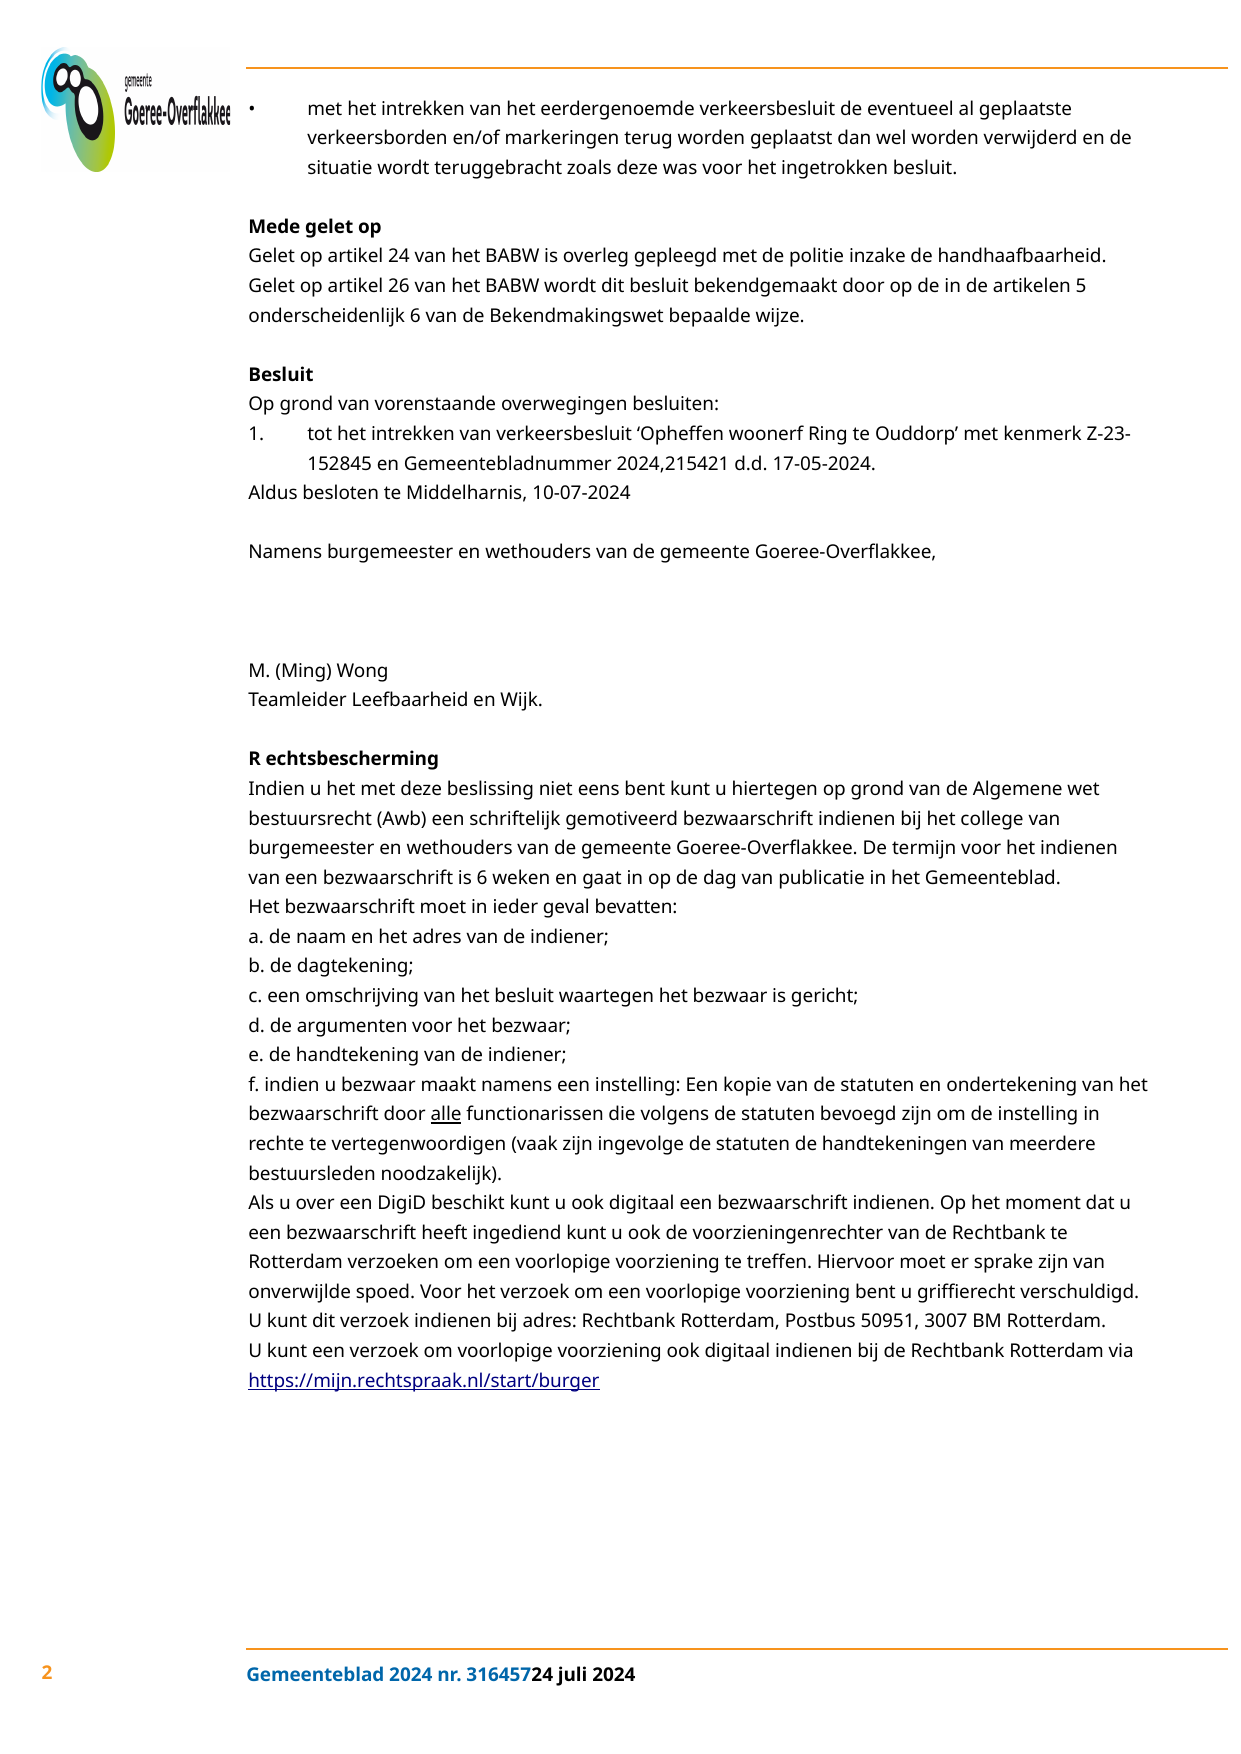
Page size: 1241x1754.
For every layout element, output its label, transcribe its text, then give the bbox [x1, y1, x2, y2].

text d. de argumenten voor het bezwaar; [248, 1012, 1152, 1038]
text R echtsbescherming [248, 746, 1152, 771]
text Op grond van vorenstaande overwegingen besluiten: [248, 391, 1152, 416]
text Gelet op artikel 24 van het BABW is overleg gepleegd met de politie inzake de handhaafbaarheid. [248, 243, 1152, 268]
text c. een omschrijving van het besluit waartegen het bezwaar is gericht; [248, 982, 1152, 1008]
text Besluit [248, 361, 1152, 387]
list met het intrekken van het eerdergenoemde verkeersbesluit de eventueel al geplaatste verkeersborden en/of markeringen terug worden geplaatst dan wel worden verwijderd en de situatie wordt teruggebracht zoals deze was voor het ingetrokken besluit. [248, 95, 1152, 180]
text Indien u het met deze beslissing niet eens bent kunt u hiertegen op grond van de Algemene wet bestuursrecht (Awb) een schriftelijk gemotiveerd bezwaarschrift indienen bij het college van burgemeester en wethouders van de gemeente Goeree-Overflakkee. De termijn voor het indienen van een bezwaarschrift is 6 weken en gaat in op de dag van publicatie in het Gemeenteblad. [248, 775, 1152, 890]
text Aldus besloten te Middelharnis, 10-07-2024 [248, 479, 1152, 505]
text e. de handtekening van de indiener; [248, 1041, 1152, 1067]
picture [41, 47, 231, 172]
text Mede gelet op [248, 213, 1152, 239]
text Teamleider Leefbaarheid en Wijk. [248, 686, 1152, 712]
text a. de naam en het adres van de indiener; [248, 923, 1152, 949]
text b. de dagtekening; [248, 953, 1152, 978]
text Namens burgemeester en wethouders van de gemeente Goeree-Overflakkee, [248, 538, 1152, 564]
text Als u over een DigiD beschikt kunt u ook digitaal een bezwaarschrift indienen. Op het moment dat u een bezwaarschrift heeft ingediend kunt u ook de voorzieningenrechter van de Rechtbank te Rotterdam verzoeken om een voorlopige voorziening te treffen. Hiervoor moet er sprake zijn van onverwijlde spoed. Voor het verzoek om een voorlopige voorziening bent u griffierecht verschuldigd. U kunt dit verzoek indienen bij adres: Rechtbank Rotterdam, Postbus 50951, 3007 BM Rotterdam. [248, 1189, 1152, 1333]
text U kunt een verzoek om voorlopige voorziening ook digitaal indienen bij de Rechtbank Rotterdam via https://mijn.rechtspraak.nl/start/burger [248, 1337, 1152, 1393]
text Gelet op artikel 26 van het BABW wordt dit besluit bekendgemaakt door op de in de artikelen 5 onderscheidenlijk 6 van de Bekendmakingswet bepaalde wijze. [248, 272, 1152, 328]
text M. (Ming) Wong [248, 657, 1152, 683]
text Het bezwaarschrift moet in ieder geval bevatten: [248, 893, 1152, 919]
text f. indien u bezwaar maakt namens een instelling: Een kopie van de statuten en ondertekening van het bezwaarschrift door alle functionarissen die volgens de statuten bevoegd zijn om de instelling in rechte te vertegenwoordigen (vaak zijn ingevolge de statuten de handtekeningen van meerdere bestuursleden noodzakelijk). [248, 1071, 1152, 1186]
list tot het intrekken van verkeersbesluit ‘Opheffen woonerf Ring te Ouddorp’ met kenmerk Z-23-152845 en Gemeentebladnummer 2024,215421 d.d. 17-05-2024. [248, 420, 1152, 476]
